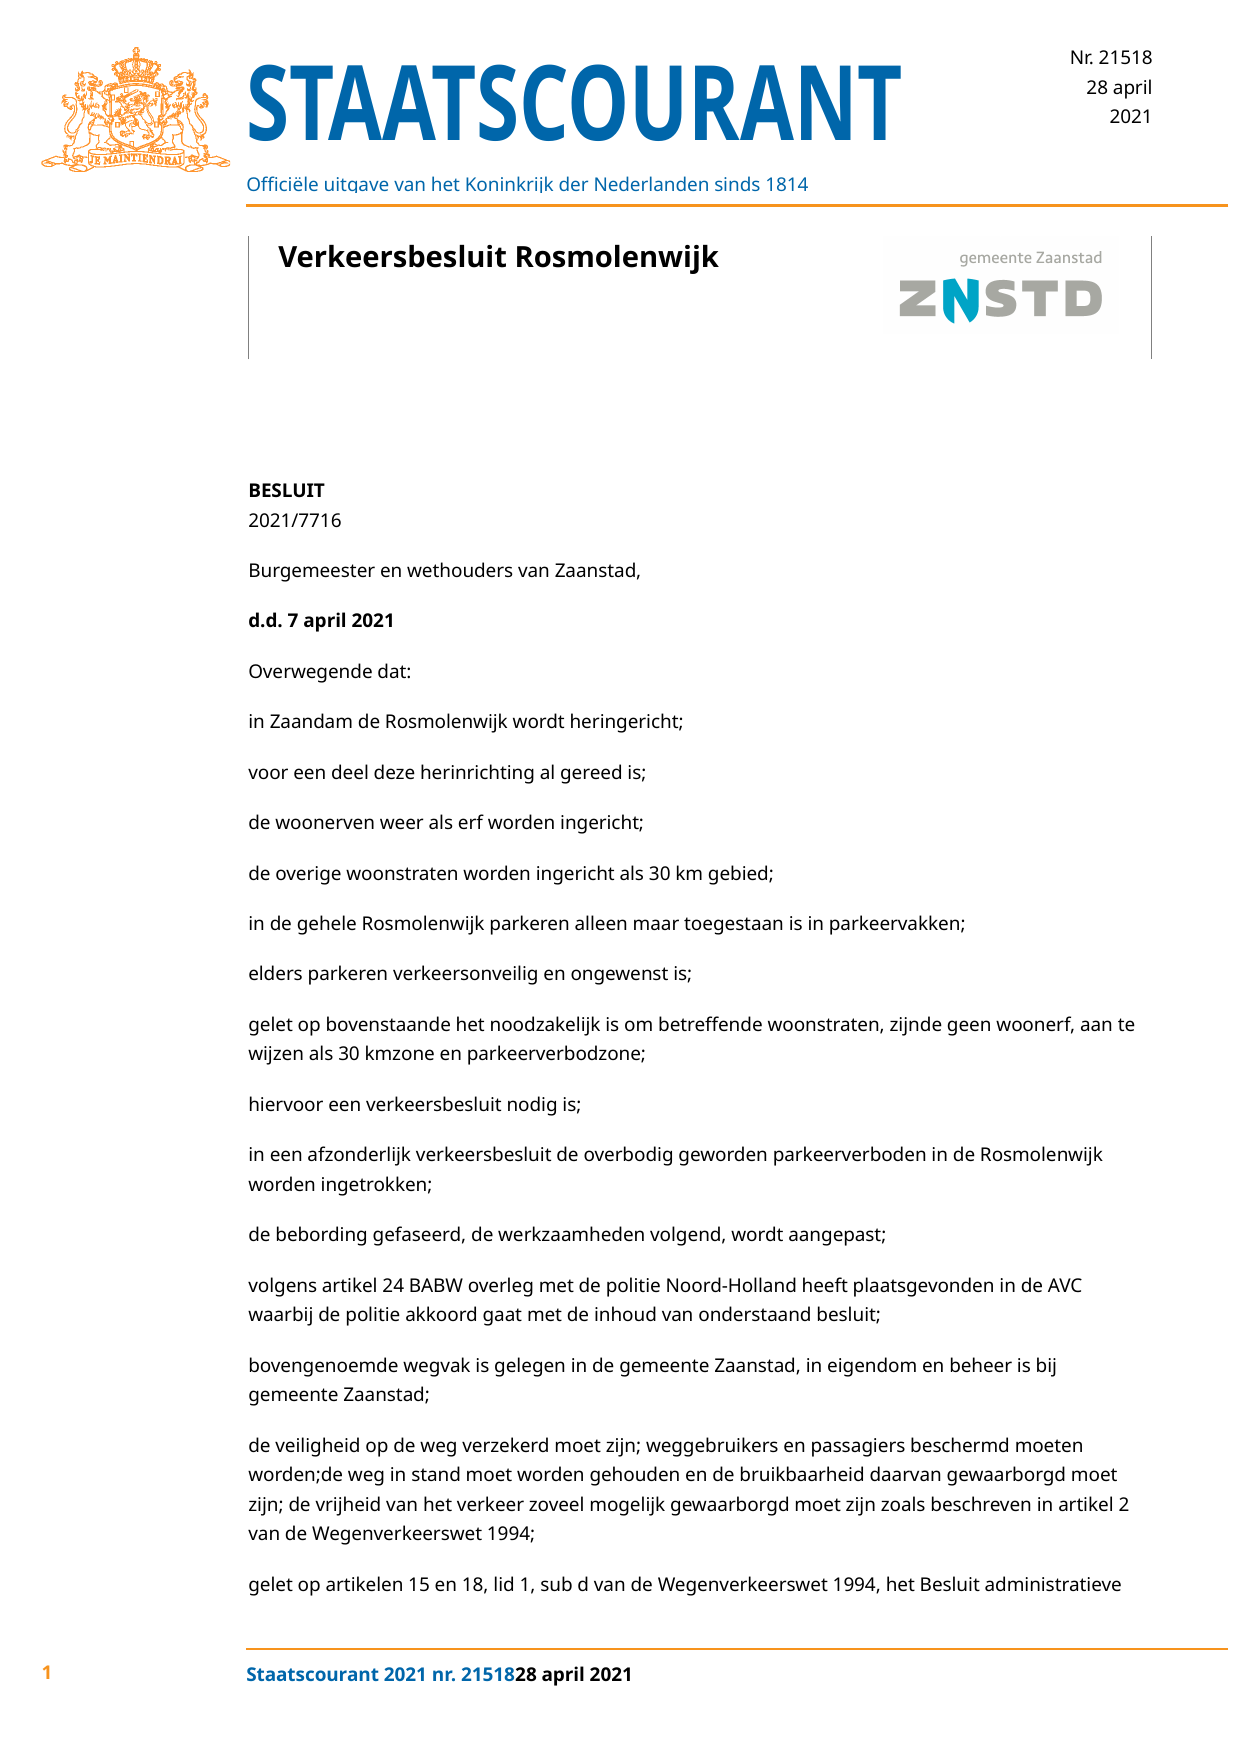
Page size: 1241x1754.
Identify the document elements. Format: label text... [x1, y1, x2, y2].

text voor een deel deze herinrichting al gereed is; [248, 759, 1152, 785]
text Burgemeester en wethouders van Zaanstad, [248, 557, 1152, 583]
text d.d. 7 april 2021 [248, 608, 1152, 633]
text 2021/7716 [248, 507, 1152, 533]
text de woonerven weer als erf worden ingericht; [248, 809, 1152, 835]
text de bebording gefaseerd, de werkzaamheden volgend, wordt aangepast; [248, 1221, 1152, 1247]
text hiervoor een verkeersbesluit nodig is; [248, 1091, 1152, 1117]
text de veiligheid op de weg verzekerd moet zijn; weggebruikers en passagiers beschermd moeten worden;de weg in stand moet worden gehouden en de bruikbaarheid daarvan gewaarborgd moet zijn; de vrijheid van het verkeer zoveel mogelijk gewaarborgd moet zijn zoals beschreven in artikel 2 van de Wegenverkeerswet 1994; [248, 1432, 1152, 1546]
text in de gehele Rosmolenwijk parkeren alleen maar toegestaan is in parkeervakken; [248, 910, 1152, 936]
picture [41, 47, 231, 172]
table_header Verkeersbesluit Rosmolenwijk [249, 236, 850, 359]
text elders parkeren verkeersonveilig en ongewenst is; [248, 961, 1152, 986]
text BESLUIT [248, 477, 1152, 503]
text in een afzonderlijk verkeersbesluit de overbodig geworden parkeerverboden in de Rosmolenwijk worden ingetrokken; [248, 1141, 1152, 1197]
text gelet op bovenstaande het noodzakelijk is om betreffende woonstraten, zijnde geen woonerf, aan te wijzen als 30 kmzone en parkeerverbodzone; [248, 1011, 1152, 1066]
text bovengenoemde wegvak is gelegen in de gemeente Zaanstad, in eigendom en beheer is bij gemeente Zaanstad; [248, 1352, 1152, 1407]
picture [882, 236, 1119, 334]
text gelet op artikelen 15 en 18, lid 1, sub d van de Wegenverkeerswet 1994, het Besluit administratieve [248, 1571, 1152, 1597]
text volgens artikel 24 BABW overleg met de politie Noord-Holland heeft plaatsgevonden in de AVC waarbij de politie akkoord gaat met de inhoud van onderstaand besluit; [248, 1272, 1152, 1327]
text Overwegende dat: [248, 658, 1152, 684]
text in Zaandam de Rosmolenwijk wordt heringericht; [248, 708, 1152, 734]
text de overige woonstraten worden ingericht als 30 km gebied; [248, 860, 1152, 886]
table_header [850, 236, 1151, 359]
